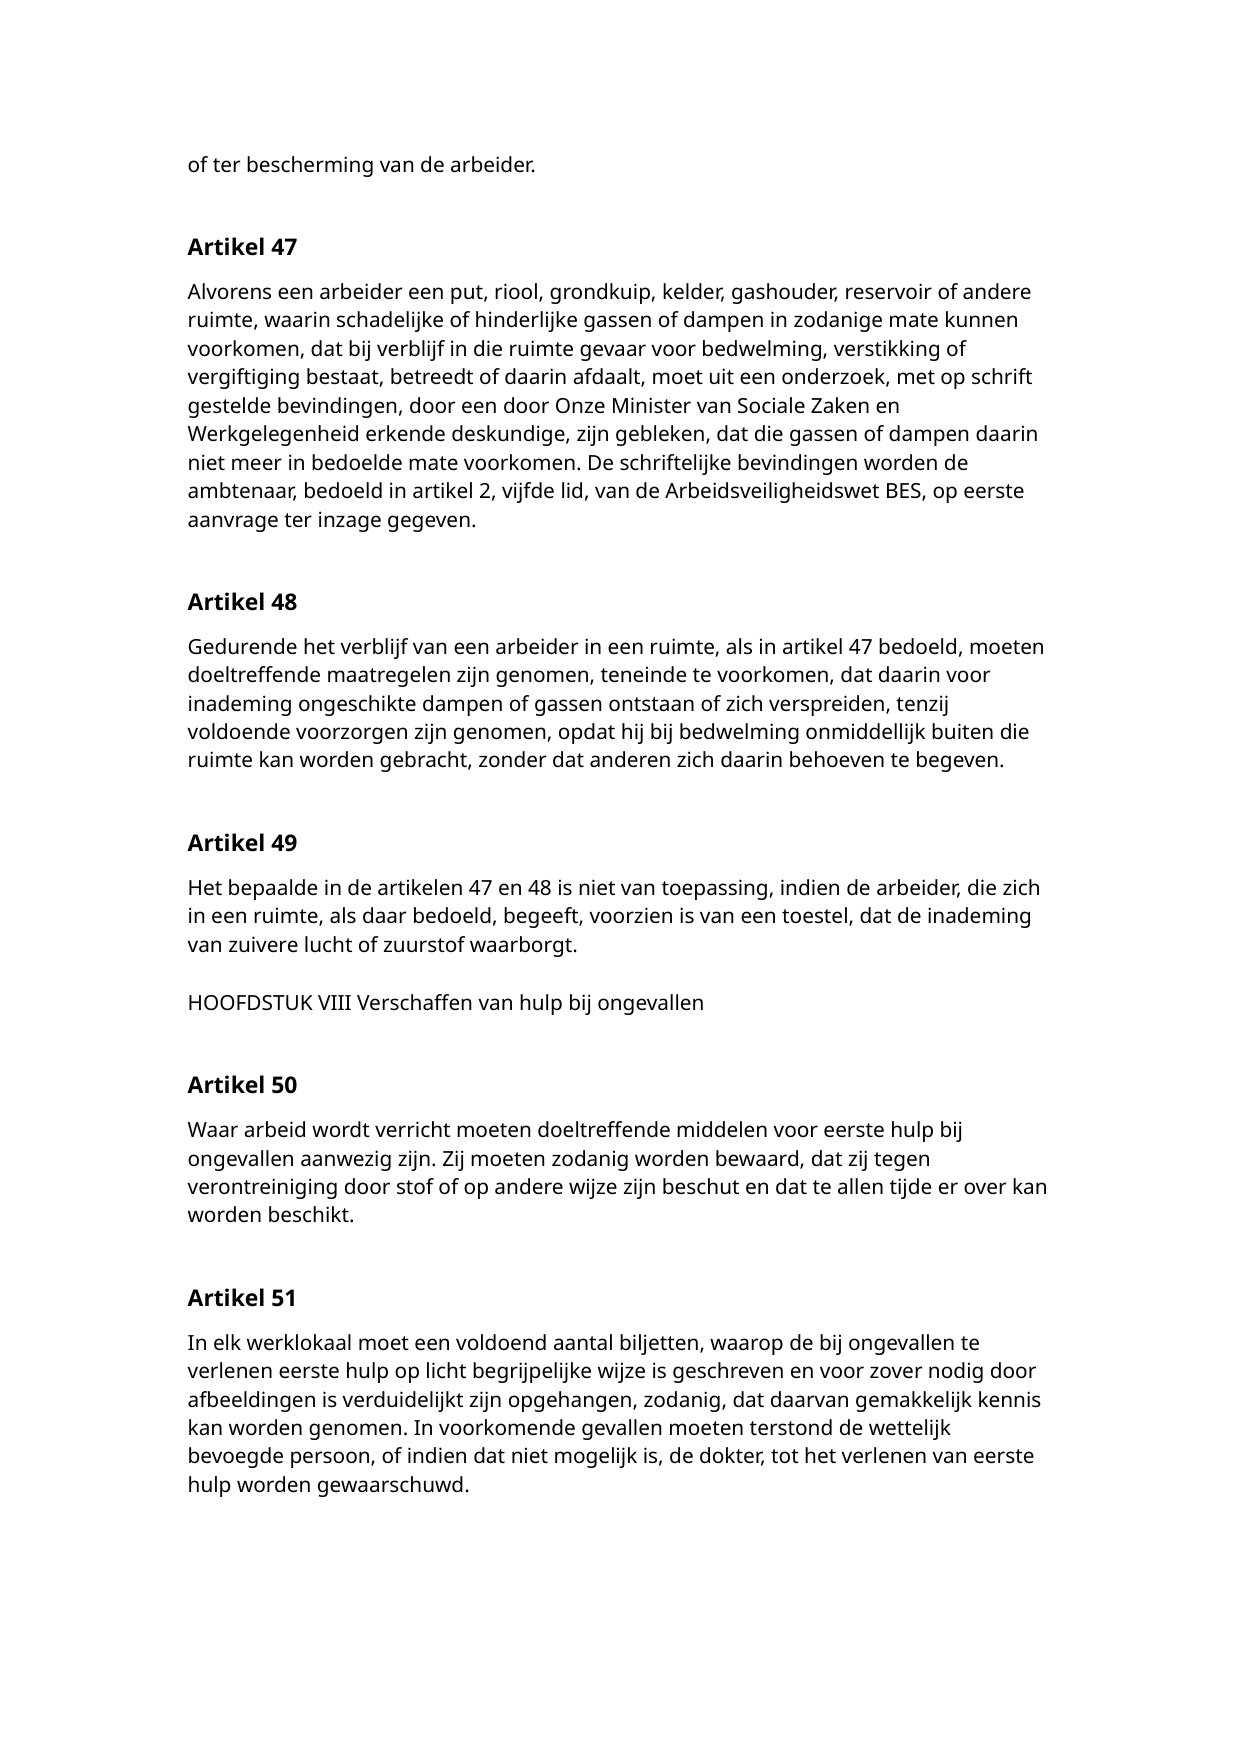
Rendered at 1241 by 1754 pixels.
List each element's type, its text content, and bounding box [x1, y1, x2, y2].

subtitle Artikel 47 [187, 231, 1053, 262]
subtitle Artikel 48 [187, 586, 1053, 617]
subtitle Artikel 51 [187, 1282, 1053, 1313]
text In elk werklokaal moet een voldoend aantal biljetten, waarop de bij ongevallen te verlenen eerste hulp op licht begrijpelijke wijze is geschreven en voor zover nodig door afbeeldingen is verduidelijkt zijn opgehangen, zodanig, dat daarvan gemakkelijk kennis kan worden genomen. In voorkomende gevallen moeten terstond de wettelijk bevoegde persoon, of indien dat niet mogelijk is, de dokter, tot het verlenen van eerste hulp worden gewaarschuwd. [187, 1328, 1053, 1498]
subtitle Artikel 49 [187, 827, 1053, 858]
text of ter bescherming van de arbeider. [187, 150, 1053, 178]
text Alvorens een arbeider een put, riool, grondkuip, kelder, gashouder, reservoir of andere ruimte, waarin schadelijke of hinderlijke gassen of dampen in zodanige mate kunnen voorkomen, dat bij verblijf in die ruimte gevaar voor bedwelming, verstikking of vergiftiging bestaat, betreedt of daarin afdaalt, moet uit een onderzoek, met op schrift gestelde bevindingen, door een door Onze Minister van Sociale Zaken en Werkgelegenheid erkende deskundige, zijn gebleken, dat die gassen of dampen daarin niet meer in bedoelde mate voorkomen. De schriftelijke bevindingen worden de ambtenaar, bedoeld in artikel 2, vijfde lid, van de Arbeidsveiligheidswet BES, op eerste aanvrage ter inzage gegeven. [187, 277, 1053, 533]
text Gedurende het verblijf van een arbeider in een ruimte, als in artikel 47 bedoeld, moeten doeltreffende maatregelen zijn genomen, teneinde te voorkomen, dat daarin voor inademing ongeschikte dampen of gassen ontstaan of zich verspreiden, tenzij voldoende voorzorgen zijn genomen, opdat hij bij bedwelming onmiddellijk buiten die ruimte kan worden gebracht, zonder dat anderen zich daarin behoeven te begeven. [187, 632, 1053, 774]
text Het bepaalde in de artikelen 47 en 48 is niet van toepassing, indien de arbeider, die zich in een ruimte, als daar bedoeld, begeeft, voorzien is van een toestel, dat de inademing van zuivere lucht of zuurstof waarborgt. [187, 873, 1053, 958]
text Waar arbeid wordt verricht moeten doeltreffende middelen voor eerste hulp bij ongevallen aanwezig zijn. Zij moeten zodanig worden bewaard, dat zij tegen verontreiniging door stof of op andere wijze zijn beschut en dat te allen tijde er over kan worden beschikt. [187, 1115, 1053, 1229]
subtitle Artikel 50 [187, 1069, 1053, 1100]
subtitle HOOFDSTUK VIII Verschaffen van hulp bij ongevallen [187, 988, 1053, 1017]
